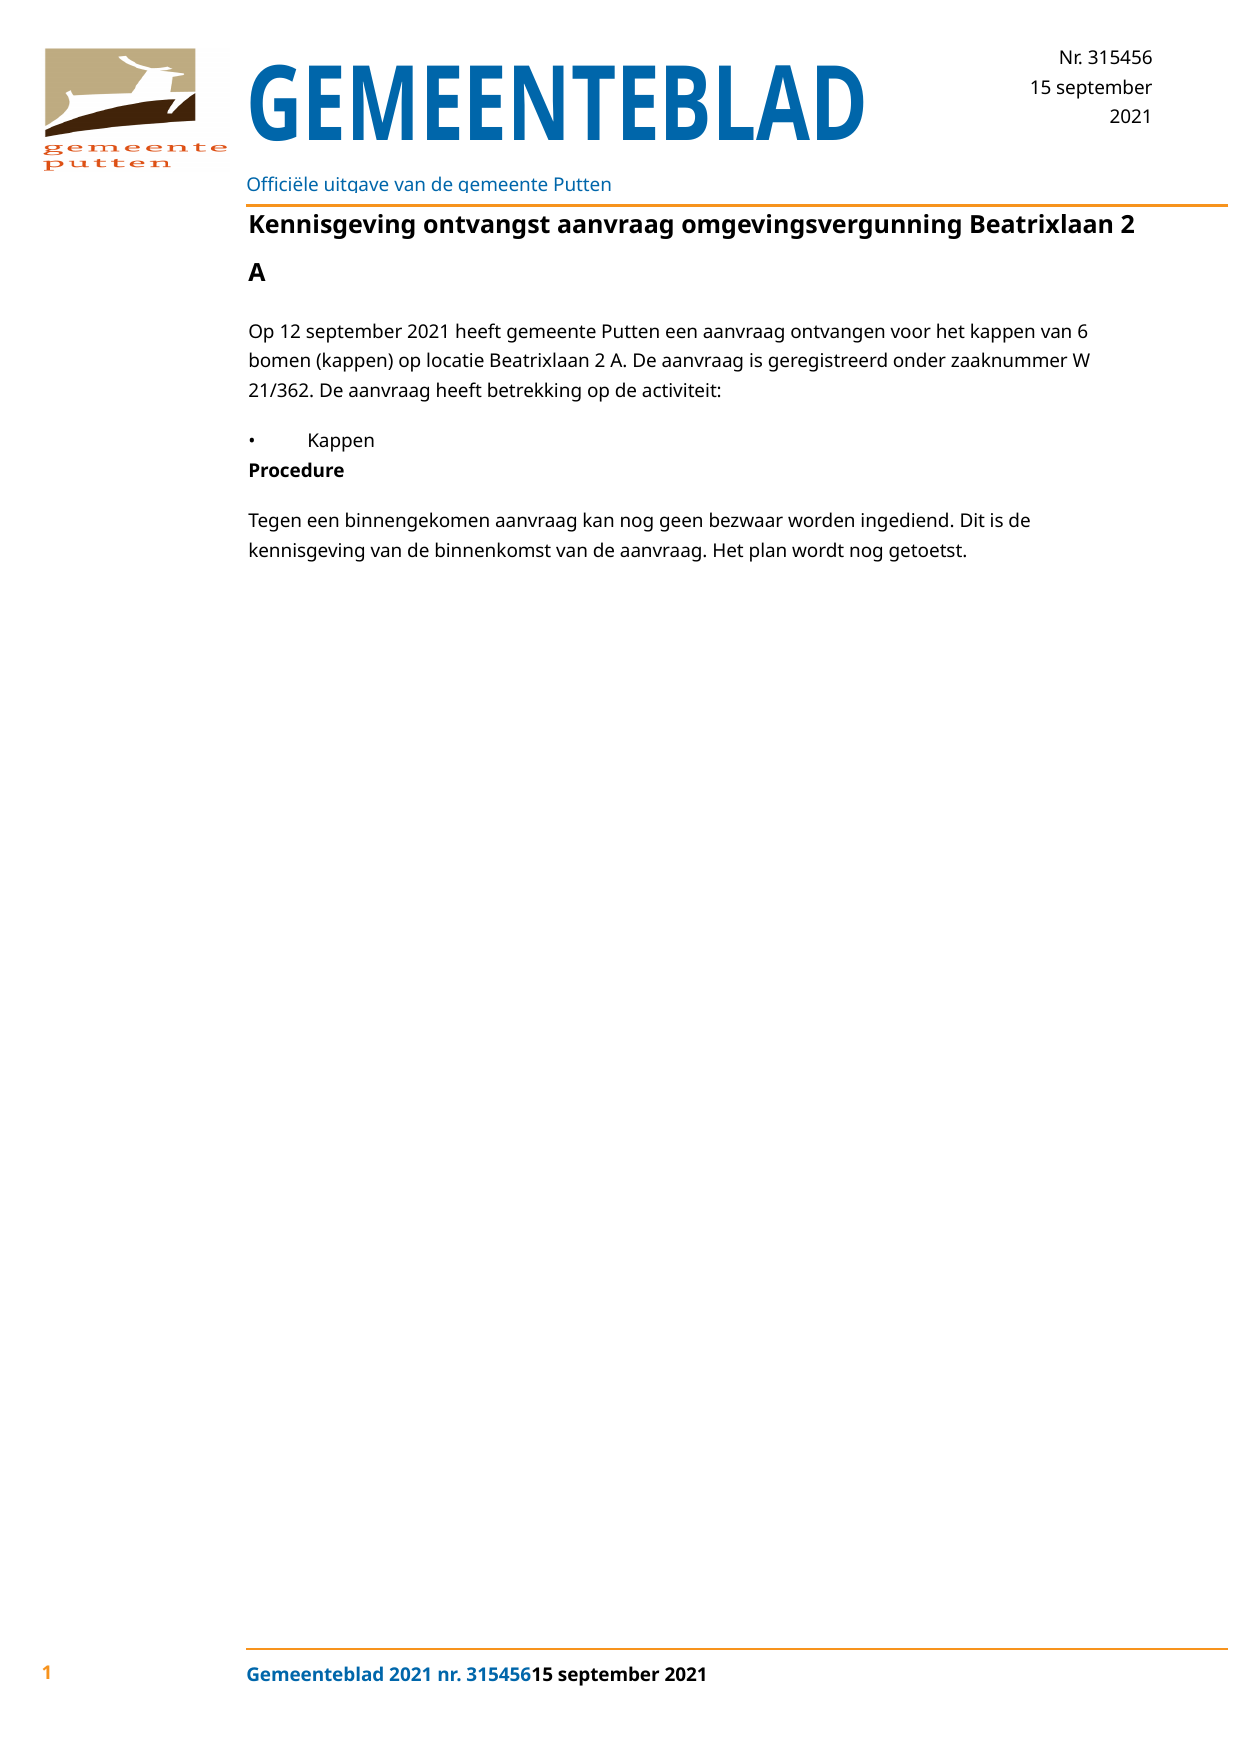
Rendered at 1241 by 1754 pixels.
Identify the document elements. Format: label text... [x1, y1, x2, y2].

text Kennisgeving ontvangst aanvraag omgevingsvergunning Beatrixlaan 2 A [248, 207, 1152, 288]
text Tegen een binnengekomen aanvraag kan nog geen bezwaar worden ingediend. Dit is de kennisgeving van de binnenkomst van de aanvraag. Het plan wordt nog getoetst. [248, 507, 1152, 563]
text Op 12 september 2021 heeft gemeente Putten een aanvraag ontvangen voor het kappen van 6 bomen (kappen) op locatie Beatrixlaan 2 A. De aanvraag is geregistreerd onder zaaknummer W 21/362. De aanvraag heeft betrekking op de activiteit: [248, 318, 1152, 403]
text Procedure [248, 457, 1152, 483]
picture [41, 47, 231, 172]
list Kappen [248, 427, 1152, 453]
